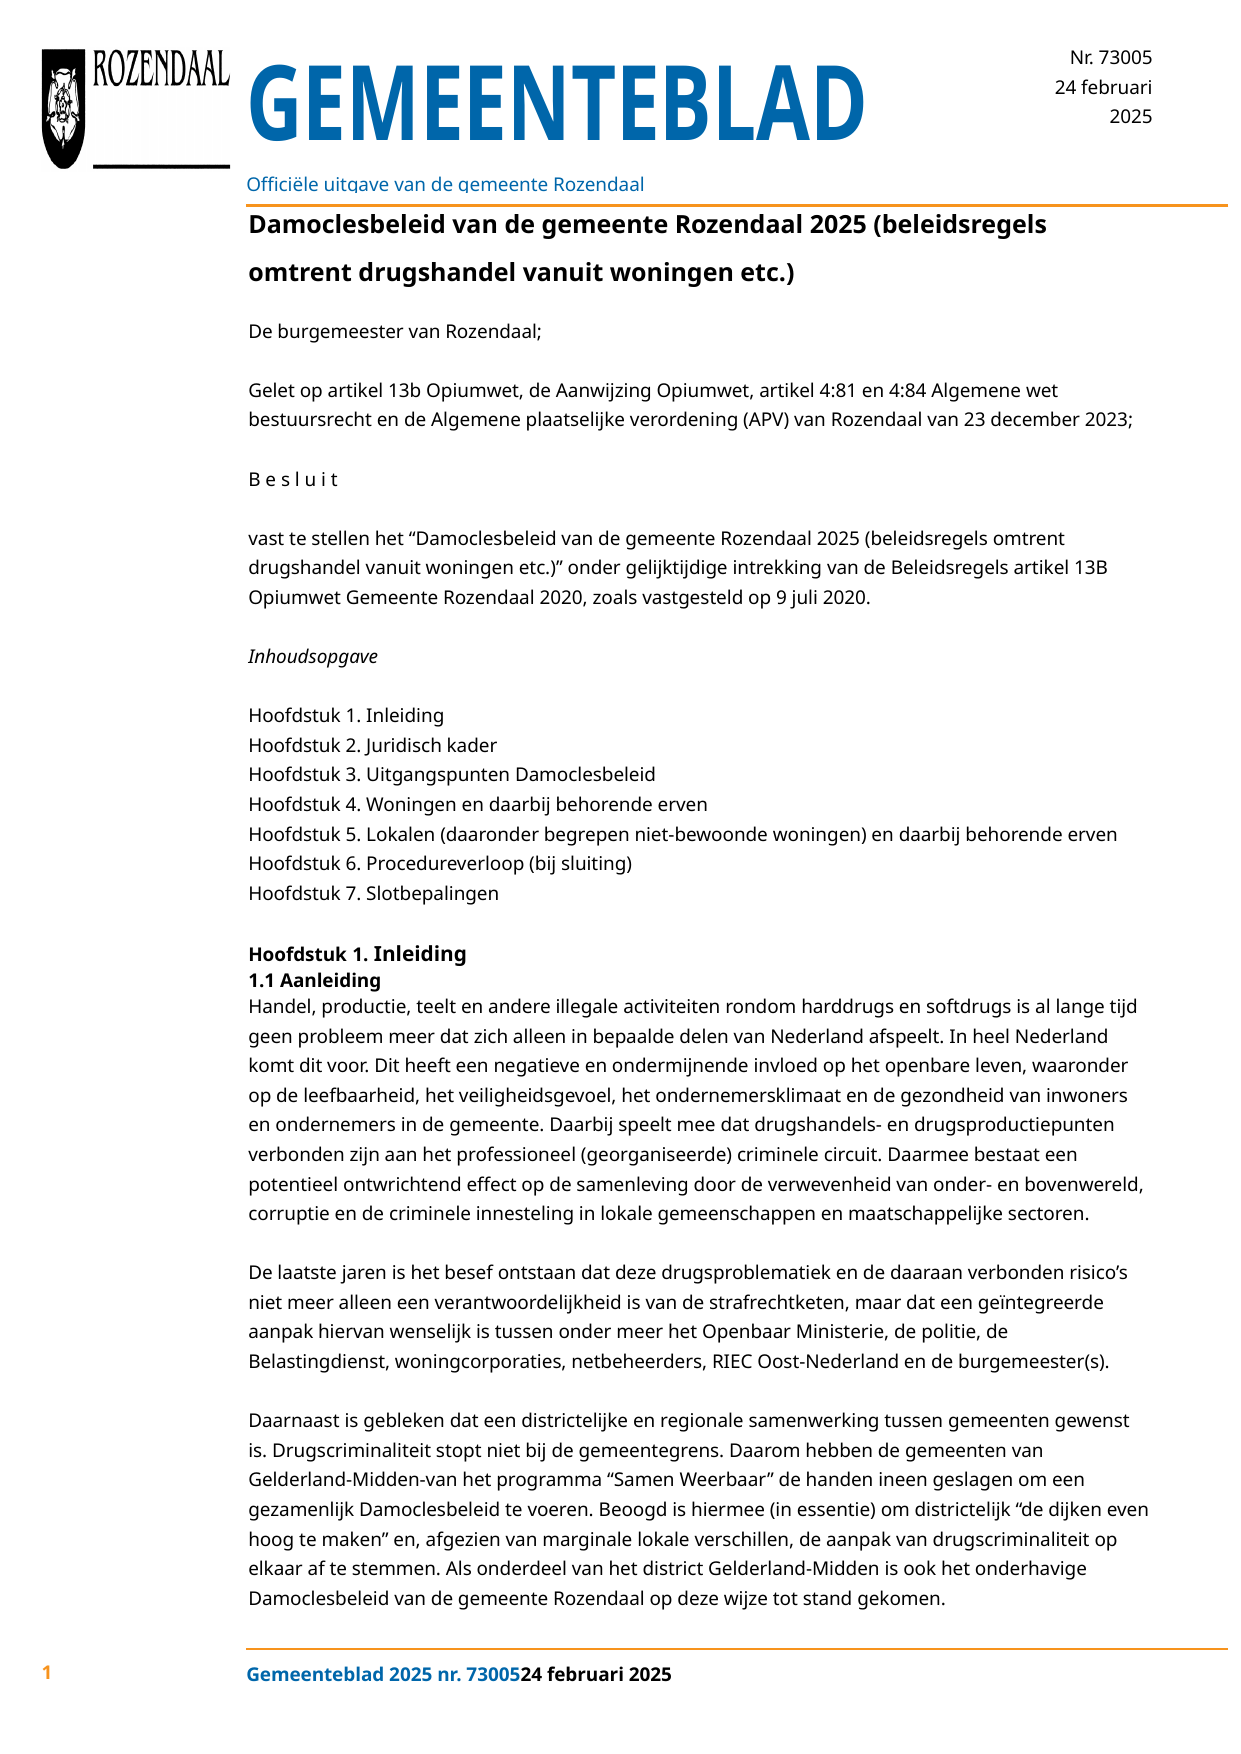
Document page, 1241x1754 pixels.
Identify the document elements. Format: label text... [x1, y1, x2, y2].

text Inhoudsopgave [248, 643, 1152, 669]
picture [41, 47, 231, 172]
text Hoofdstuk 1. Inleiding [248, 939, 1152, 968]
text Daarnaast is gebleken dat een districtelijke en regionale samenwerking tussen gemeenten gewenst is. Drugscriminaliteit stopt niet bij de gemeentegrens. Daarom hebben de gemeenten van Gelderland-Midden-van het programma “Samen Weerbaar” de handen ineen geslagen om een gezamenlijk Damoclesbeleid te voeren. Beoogd is hiermee (in essentie) om districtelijk “de dijken even hoog te maken” en, afgezien van marginale lokale verschillen, de aanpak van drugscriminaliteit op elkaar af te stemmen. Als onderdeel van het district Gelderland-Midden is ook het onderhavige Damoclesbeleid van de gemeente Rozendaal op deze wijze tot stand gekomen. [248, 1407, 1152, 1611]
text Hoofdstuk 2. Juridisch kader [248, 732, 1152, 758]
text Hoofdstuk 5. Lokalen (daaronder begrepen niet-bewoonde woningen) en daarbij behorende erven [248, 821, 1152, 847]
text Hoofdstuk 3. Uitgangspunten Damoclesbeleid [248, 762, 1152, 787]
text vast te stellen het “Damoclesbeleid van de gemeente Rozendaal 2025 (beleidsregels omtrent drugshandel vanuit woningen etc.)” onder gelijktijdige intrekking van de Beleidsregels artikel 13B Opiumwet Gemeente Rozendaal 2020, zoals vastgesteld op 9 juli 2020. [248, 525, 1152, 610]
text B e s l u i t [248, 466, 1152, 492]
text Hoofdstuk 4. Woningen en daarbij behorende erven [248, 791, 1152, 817]
text De laatste jaren is het besef ontstaan dat deze drugsproblematiek en de daaraan verbonden risico’s niet meer alleen een verantwoordelijkheid is van de strafrechtketen, maar dat een geïntegreerde aanpak hiervan wenselijk is tussen onder meer het Openbaar Ministerie, de politie, de Belastingdienst, woningcorporaties, netbeheerders, RIEC Oost-Nederland en de burgemeester(s). [248, 1259, 1152, 1374]
text Handel, productie, teelt en andere illegale activiteiten rondom harddrugs en softdrugs is al lange tijd geen probleem meer dat zich alleen in bepaalde delen van Nederland afspeelt. In heel Nederland komt dit voor. Dit heeft een negatieve en ondermijnende invloed op het openbare leven, waaronder op de leefbaarheid, het veiligheidsgevoel, het ondernemersklimaat en de gezondheid van inwoners en ondernemers in de gemeente. Daarbij speelt mee dat drugshandels- en drugsproductiepunten verbonden zijn aan het professioneel (georganiseerde) criminele circuit. Daarmee bestaat een potentieel ontwrichtend effect op de samenleving door de verwevenheid van onder- en bovenwereld, corruptie en de criminele innesteling in lokale gemeenschappen en maatschappelijke sectoren. [248, 993, 1152, 1226]
text Hoofdstuk 7. Slotbepalingen [248, 880, 1152, 906]
text Hoofdstuk 1. Inleiding [248, 702, 1152, 728]
text De burgemeester van Rozendaal; [248, 318, 1152, 344]
text Gelet op artikel 13b Opiumwet, de Aanwijzing Opiumwet, artikel 4:81 en 4:84 Algemene wet bestuursrecht en de Algemene plaatselijke verordening (APV) van Rozendaal van 23 december 2023; [248, 377, 1152, 432]
text Damoclesbeleid van de gemeente Rozendaal 2025 (beleidsregels omtrent drugshandel vanuit woningen etc.) [248, 207, 1152, 288]
text Hoofdstuk 6. Procedureverloop (bij sluiting) [248, 850, 1152, 876]
text 1.1 Aanleiding [248, 968, 1152, 993]
